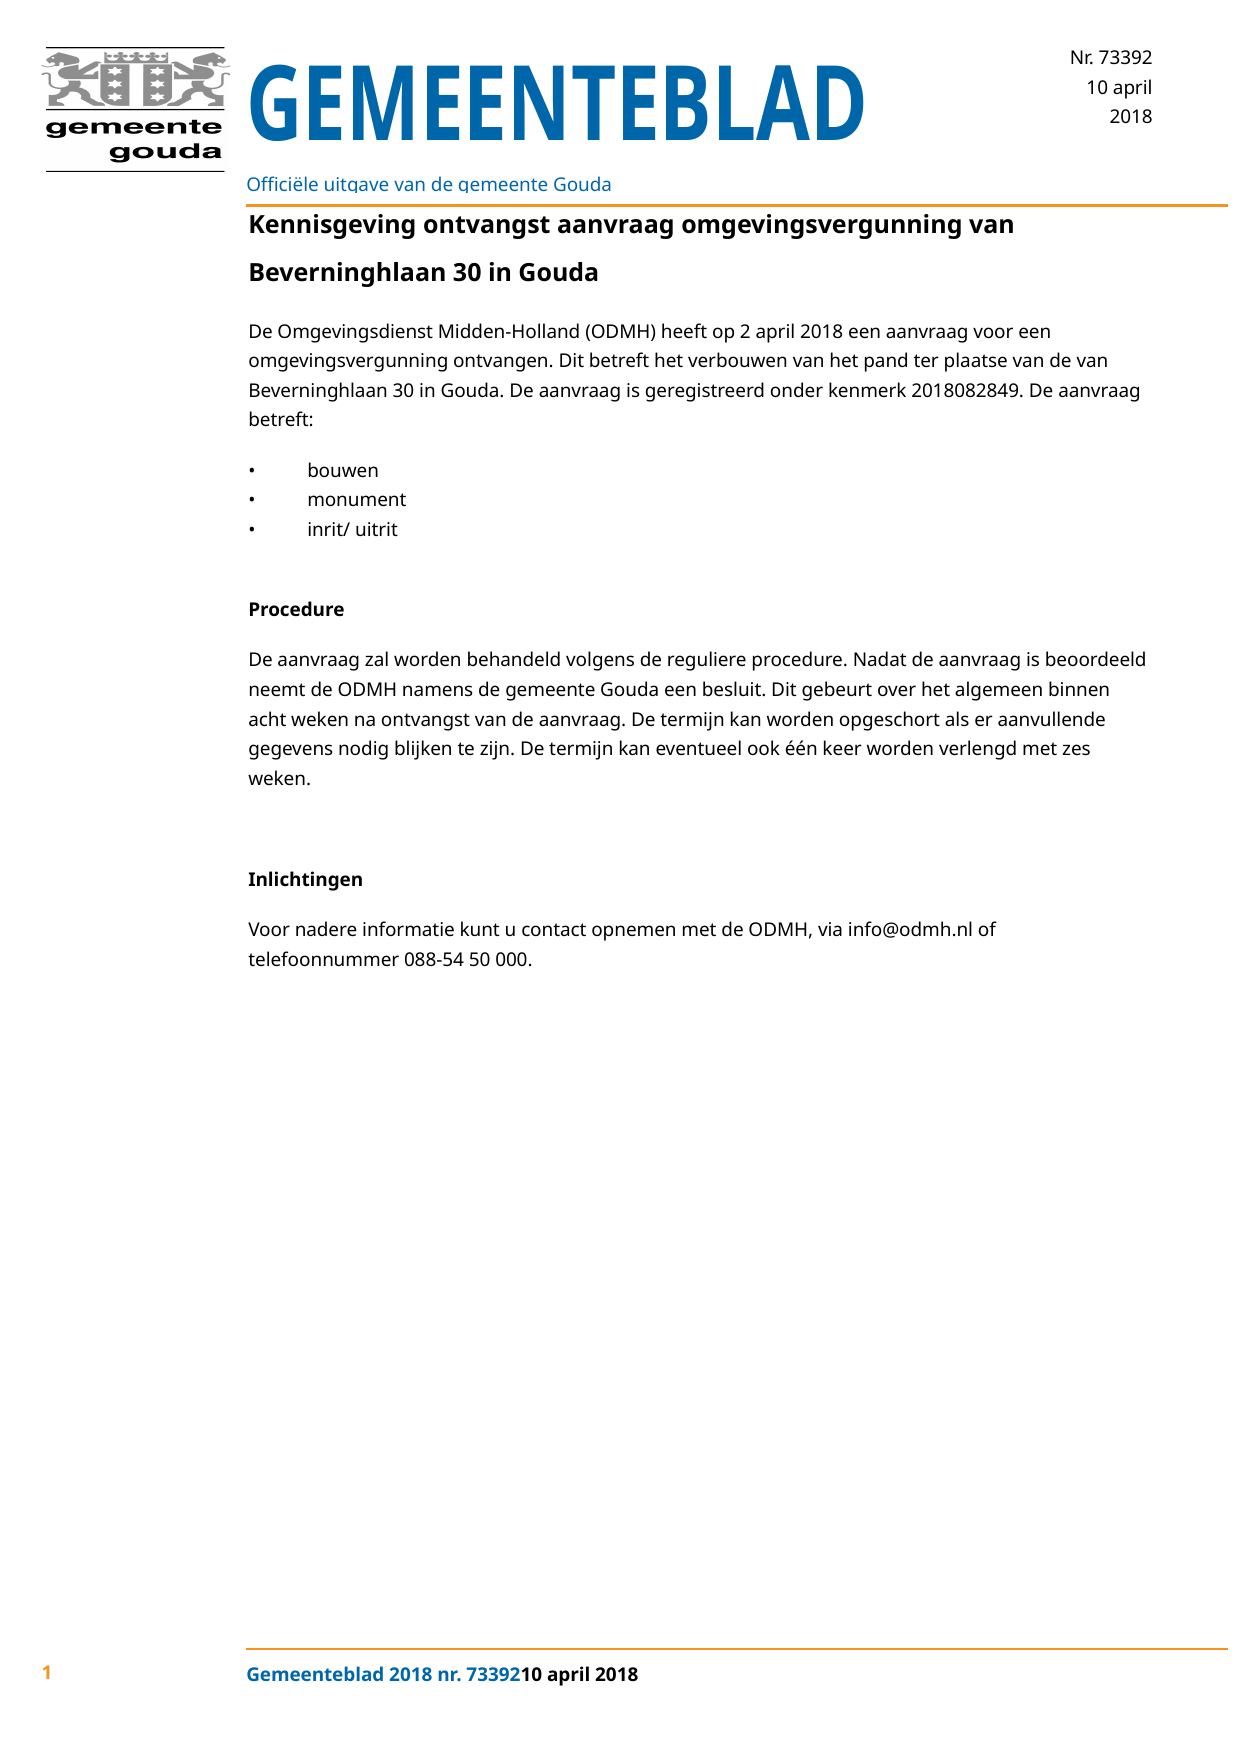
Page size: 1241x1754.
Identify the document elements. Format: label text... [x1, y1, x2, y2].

list bouwen [248, 457, 1152, 483]
text Inlichtingen [248, 866, 1152, 892]
text De aanvraag zal worden behandeld volgens de reguliere procedure. Nadat de aanvraag is beoordeeld neemt de ODMH namens de gemeente Gouda een besluit. Dit gebeurt over het algemeen binnen acht weken na ontvangst van de aanvraag. De termijn kan worden opgeschort als er aanvullende gegevens nodig blijken te zijn. De termijn kan eventueel ook één keer worden verlengd met zes weken. [248, 647, 1152, 791]
text Procedure [248, 596, 1152, 622]
text Voor nadere informatie kunt u contact opnemen met de ODMH, via info@odmh.nl of telefoonnummer 088-54 50 000. [248, 916, 1152, 972]
list monument [248, 487, 1152, 512]
picture [41, 47, 231, 172]
text De Omgevingsdienst Midden-Holland (ODMH) heeft op 2 april 2018 een aanvraag voor een omgevingsvergunning ontvangen. Dit betreft het verbouwen van het pand ter plaatse van de van Beverninghlaan 30 in Gouda. De aanvraag is geregistreerd onder kenmerk 2018082849. De aanvraag betreft: [248, 318, 1152, 432]
text Kennisgeving ontvangst aanvraag omgevingsvergunning van Beverninghlaan 30 in Gouda [248, 207, 1152, 288]
list inrit/ uitrit [248, 516, 1152, 542]
